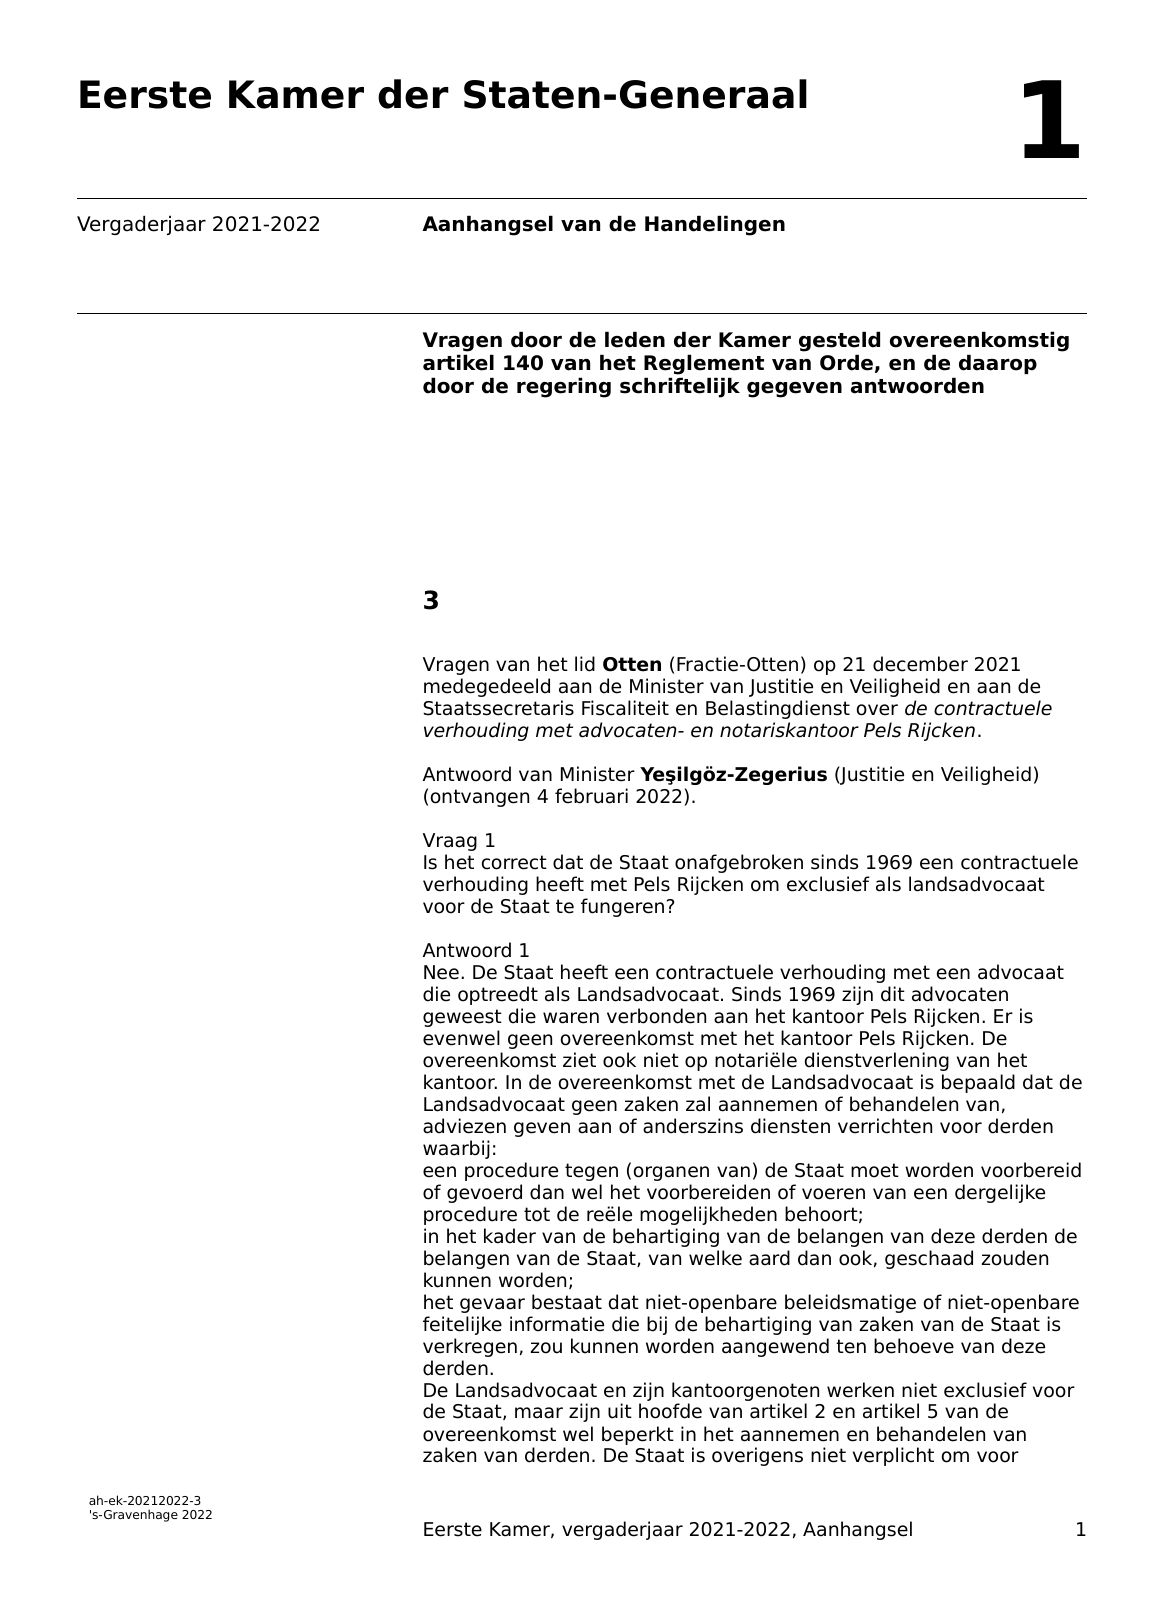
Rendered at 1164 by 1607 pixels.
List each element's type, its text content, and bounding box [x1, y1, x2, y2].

text een procedure tegen (organen van) de Staat moet worden voorbereid of gevoerd dan wel het voorbereiden of voeren van een dergelijke procedure tot de reële mogelijkheden behoort; [422, 1160, 1087, 1226]
text Vragen van het lid Otten (Fractie-Otten) op 21 december 2021 medegedeeld aan de Minister van Justitie en Veiligheid en aan de Staatssecretaris Fiscaliteit en Belastingdienst over de contractuele verhouding met advocaten- en notariskantoor Pels Rijcken. [422, 653, 1087, 741]
text Vraag 1 [422, 830, 1087, 852]
text 3 [422, 586, 1087, 615]
table_cell Vragen door de leden der Kamer gesteld overeenkomstig artikel 140 van het Reglement van Orde, en de daarop door de regering schriftelijk gegeven antwoorden [422, 314, 1087, 398]
text in het kader van de behartiging van de belangen van deze derden de belangen van de Staat, van welke aard dan ook, geschaad zouden kunnen worden; [422, 1226, 1087, 1292]
table_header 1 [886, 59, 1087, 198]
text De Landsadvocaat en zijn kantoorgenoten werken niet exclusief voor de Staat, maar zijn uit hoofde van artikel 2 en artikel 5 van de overeenkomst wel beperkt in het aannemen en behandelen van zaken van derden. De Staat is overigens niet verplicht om voor [422, 1379, 1087, 1467]
text Is het correct dat de Staat onafgebroken sinds 1969 een contractuele verhouding heeft met Pels Rijcken om exclusief als landsadvocaat voor de Staat te fungeren? [422, 852, 1087, 918]
table_cell Vergaderjaar 2021-2022 [77, 199, 422, 313]
text 's-Gravenhage 2022 [88, 1508, 323, 1522]
text Antwoord van Minister Yeşilgöz-Zegerius (Justitie en Veiligheid) (ontvangen 4 februari 2022). [422, 764, 1087, 808]
text Nee. De Staat heeft een contractuele verhouding met een advocaat die optreedt als Landsadvocaat. Sinds 1969 zijn dit advocaten geweest die waren verbonden aan het kantoor Pels Rijcken. Er is evenwel geen overeenkomst met het kantoor Pels Rijcken. De overeenkomst ziet ook niet op notariële dienstverlening van het kantoor. In de overeenkomst met de Landsadvocaat is bepaald dat de Landsadvocaat geen zaken zal aannemen of behandelen van, adviezen geven aan of anderszins diensten verrichten voor derden waarbij: [422, 962, 1087, 1160]
text Antwoord 1 [422, 940, 1087, 962]
table_cell [77, 314, 422, 398]
text het gevaar bestaat dat niet-openbare beleidsmatige of niet-openbare feitelijke informatie die bij de behartiging van zaken van de Staat is verkregen, zou kunnen worden aangewend ten behoeve van deze derden. [422, 1292, 1087, 1379]
table_cell Aanhangsel van de Handelingen [422, 199, 1087, 313]
table_header Eerste Kamer der Staten-Generaal [77, 59, 886, 198]
text ah-ek-20212022-3 [88, 1494, 323, 1508]
